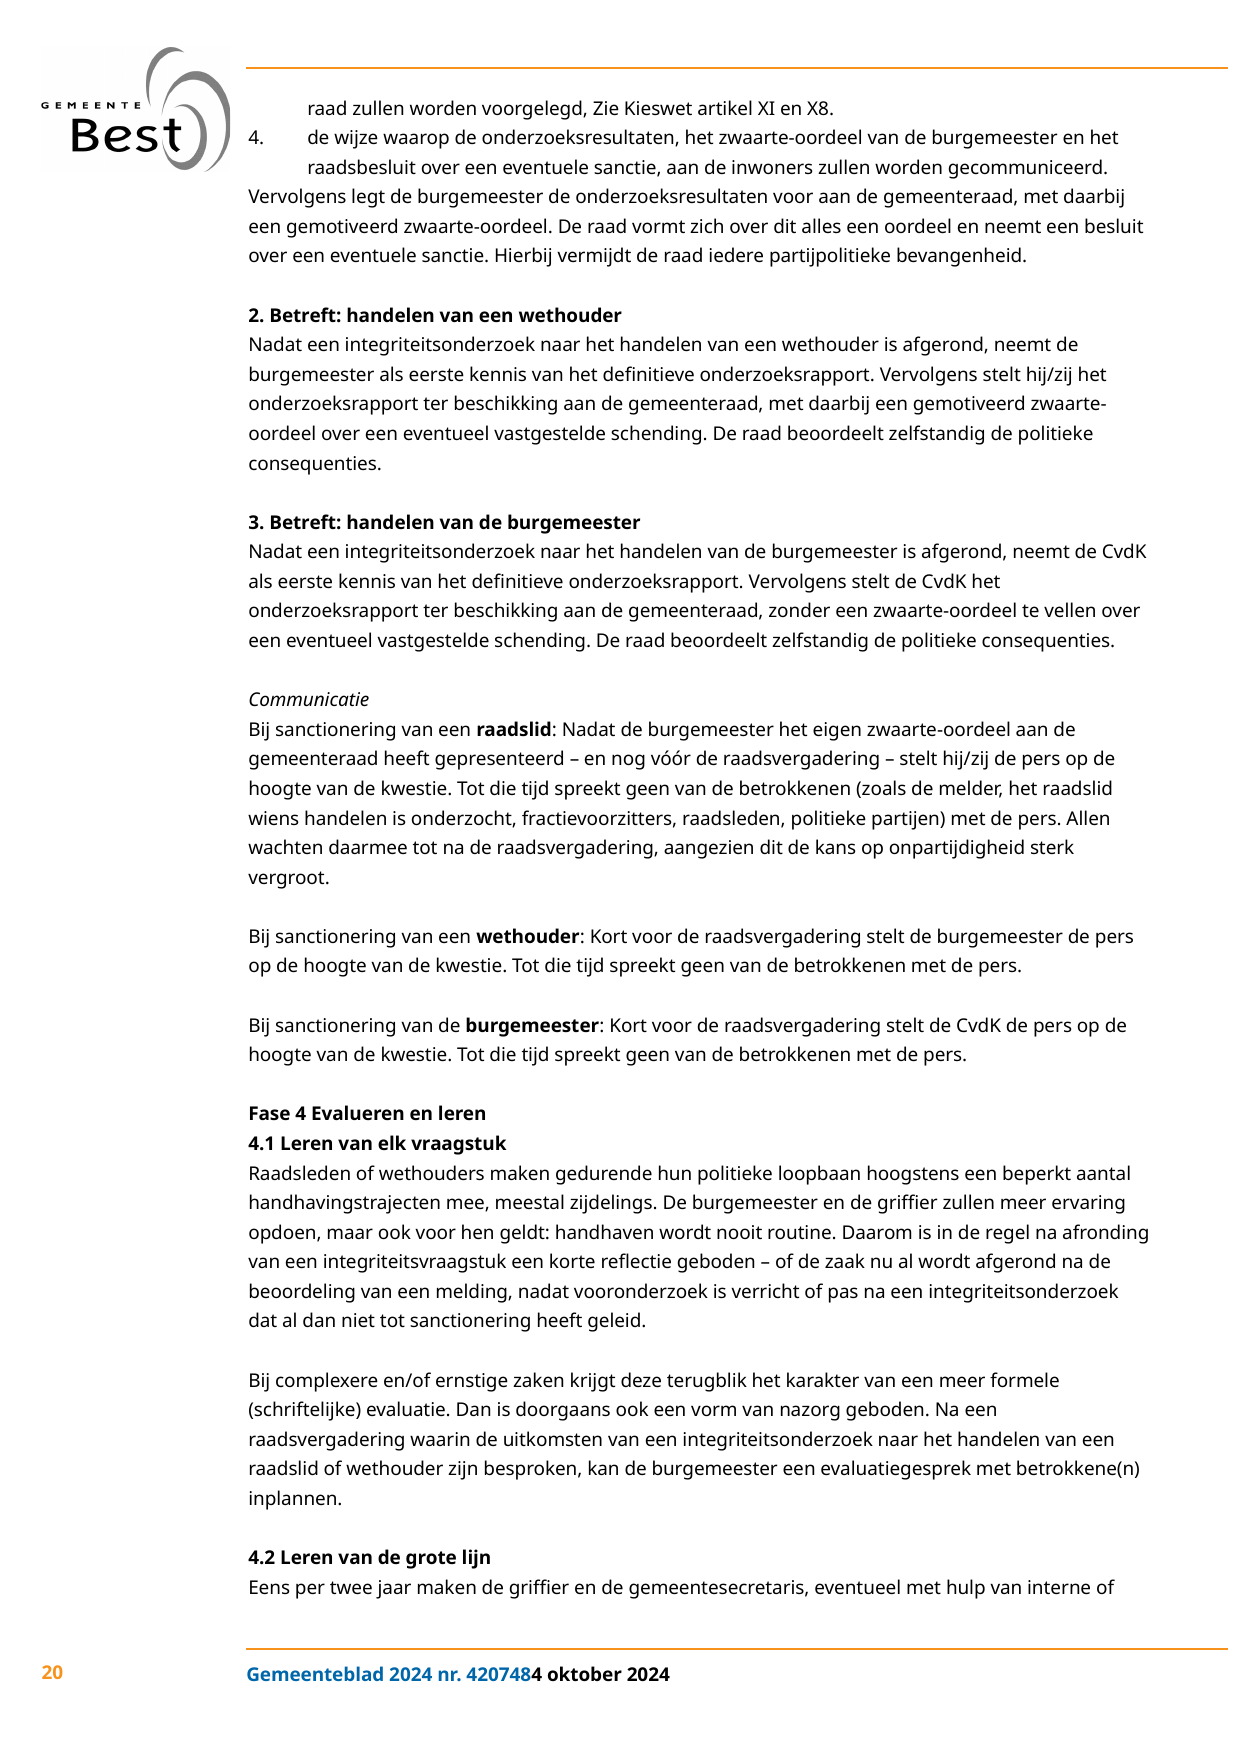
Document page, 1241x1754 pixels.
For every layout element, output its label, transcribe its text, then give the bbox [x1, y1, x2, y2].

text Bij sanctionering van de burgemeester: Kort voor de raadsvergadering stelt de CvdK de pers op de hoogte van de kwestie. Tot die tijd spreekt geen van de betrokkenen met de pers. [248, 1012, 1152, 1067]
text 4.1 Leren van elk vraagstuk [248, 1130, 1152, 1156]
text Fase 4 Evalueren en leren [248, 1101, 1152, 1126]
text 3. Betreft: handelen van de burgemeester [248, 509, 1152, 535]
list de wijze waarop de onderzoeksresultaten, het zwaarte-oordeel van de burgemeester en het raadsbesluit over een eventuele sanctie, aan de inwoners zullen worden gecommuniceerd. [248, 124, 1152, 180]
text 2. Betreft: handelen van een wethouder [248, 302, 1152, 328]
text Vervolgens legt de burgemeester de onderzoeksresultaten voor aan de gemeenteraad, met daarbij een gemotiveerd zwaarte-oordeel. De raad vormt zich over dit alles een oordeel en neemt een besluit over een eventuele sanctie. Hierbij vermijdt de raad iedere partijpolitieke bevangenheid. [248, 183, 1152, 268]
text Eens per twee jaar maken de griffier en de gemeentesecretaris, eventueel met hulp van interne of [248, 1574, 1152, 1600]
text Raadsleden of wethouders maken gedurende hun politieke loopbaan hoogstens een beperkt aantal handhavingstrajecten mee, meestal zijdelings. De burgemeester en de griffier zullen meer ervaring opdoen, maar ook voor hen geldt: handhaven wordt nooit routine. Daarom is in de regel na afronding van een integriteitsvraagstuk een korte reflectie geboden – of de zaak nu al wordt afgerond na de beoordeling van een melding, nadat vooronderzoek is verricht of pas na een integriteitsonderzoek dat al dan niet tot sanctionering heeft geleid. [248, 1160, 1152, 1333]
text Communicatie [248, 686, 1152, 712]
picture [41, 47, 231, 172]
text Nadat een integriteitsonderzoek naar het handelen van de burgemeester is afgerond, neemt de CvdK als eerste kennis van het definitieve onderzoeksrapport. Vervolgens stelt de CvdK het onderzoeksrapport ter beschikking aan de gemeenteraad, zonder een zwaarte-oordeel te vellen over een eventueel vastgestelde schending. De raad beoordeelt zelfstandig de politieke consequenties. [248, 538, 1152, 653]
text Bij sanctionering van een raadslid: Nadat de burgemeester het eigen zwaarte-oordeel aan de gemeenteraad heeft gepresenteerd – en nog vóór de raadsvergadering – stelt hij/zij de pers op de hoogte van de kwestie. Tot die tijd spreekt geen van de betrokkenen (zoals de melder, het raadslid wiens handelen is onderzocht, fractievoorzitters, raadsleden, politieke partijen) met de pers. Allen wachten daarmee tot na de raadsvergadering, aangezien dit de kans op onpartijdigheid sterk vergroot. [248, 716, 1152, 890]
text Bij complexere en/of ernstige zaken krijgt deze terugblik het karakter van een meer formele (schriftelijke) evaluatie. Dan is doorgaans ook een vorm van nazorg geboden. Na een raadsvergadering waarin de uitkomsten van een integriteitsonderzoek naar het handelen van een raadslid of wethouder zijn besproken, kan de burgemeester een evaluatiegesprek met betrokkene(n) inplannen. [248, 1367, 1152, 1511]
list raad zullen worden voorgelegd, Zie Kieswet artikel XI en X8. [248, 95, 1152, 121]
text 4.2 Leren van de grote lijn [248, 1544, 1152, 1570]
text Bij sanctionering van een wethouder: Kort voor de raadsvergadering stelt de burgemeester de pers op de hoogte van de kwestie. Tot die tijd spreekt geen van de betrokkenen met de pers. [248, 923, 1152, 978]
text Nadat een integriteitsonderzoek naar het handelen van een wethouder is afgerond, neemt de burgemeester als eerste kennis van het definitieve onderzoeksrapport. Vervolgens stelt hij/zij het onderzoeksrapport ter beschikking aan de gemeenteraad, met daarbij een gemotiveerd zwaarte-oordeel over een eventueel vastgestelde schending. De raad beoordeelt zelfstandig de politieke consequenties. [248, 331, 1152, 476]
